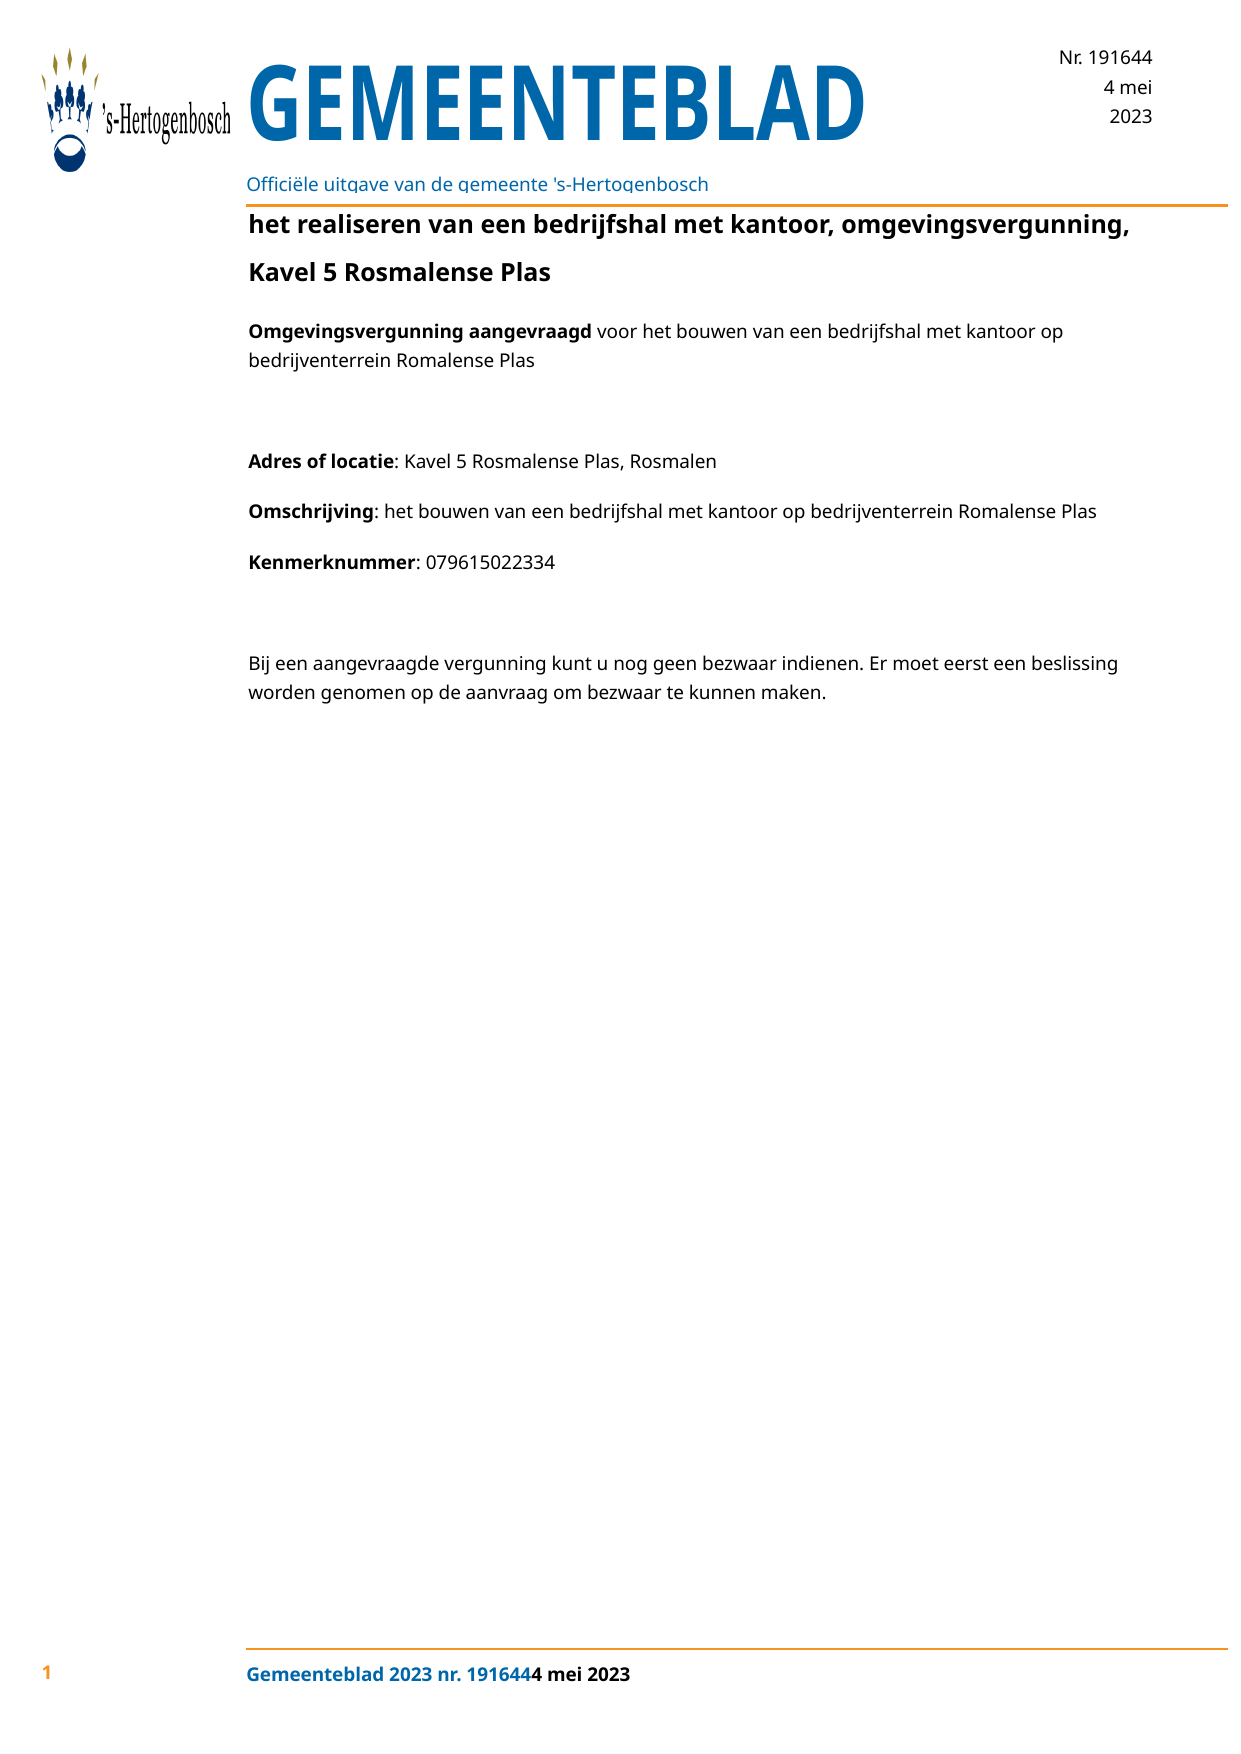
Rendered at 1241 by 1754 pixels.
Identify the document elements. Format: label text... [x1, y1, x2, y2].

text Adres of locatie: Kavel 5 Rosmalense Plas, Rosmalen [248, 448, 1152, 474]
text Bij een aangevraagde vergunning kunt u nog geen bezwaar indienen. Er moet eerst een beslissing worden genomen op de aanvraag om bezwaar te kunnen maken. [248, 650, 1152, 705]
picture [41, 47, 231, 172]
text het realiseren van een bedrijfshal met kantoor, omgevingsvergunning, Kavel 5 Rosmalense Plas [248, 207, 1152, 288]
text Kenmerknummer: 079615022334 [248, 549, 1152, 575]
text Omgevingsvergunning aangevraagd voor het bouwen van een bedrijfshal met kantoor op bedrijventerrein Romalense Plas [248, 318, 1152, 373]
text Omschrijving: het bouwen van een bedrijfshal met kantoor op bedrijventerrein Romalense Plas [248, 499, 1152, 524]
